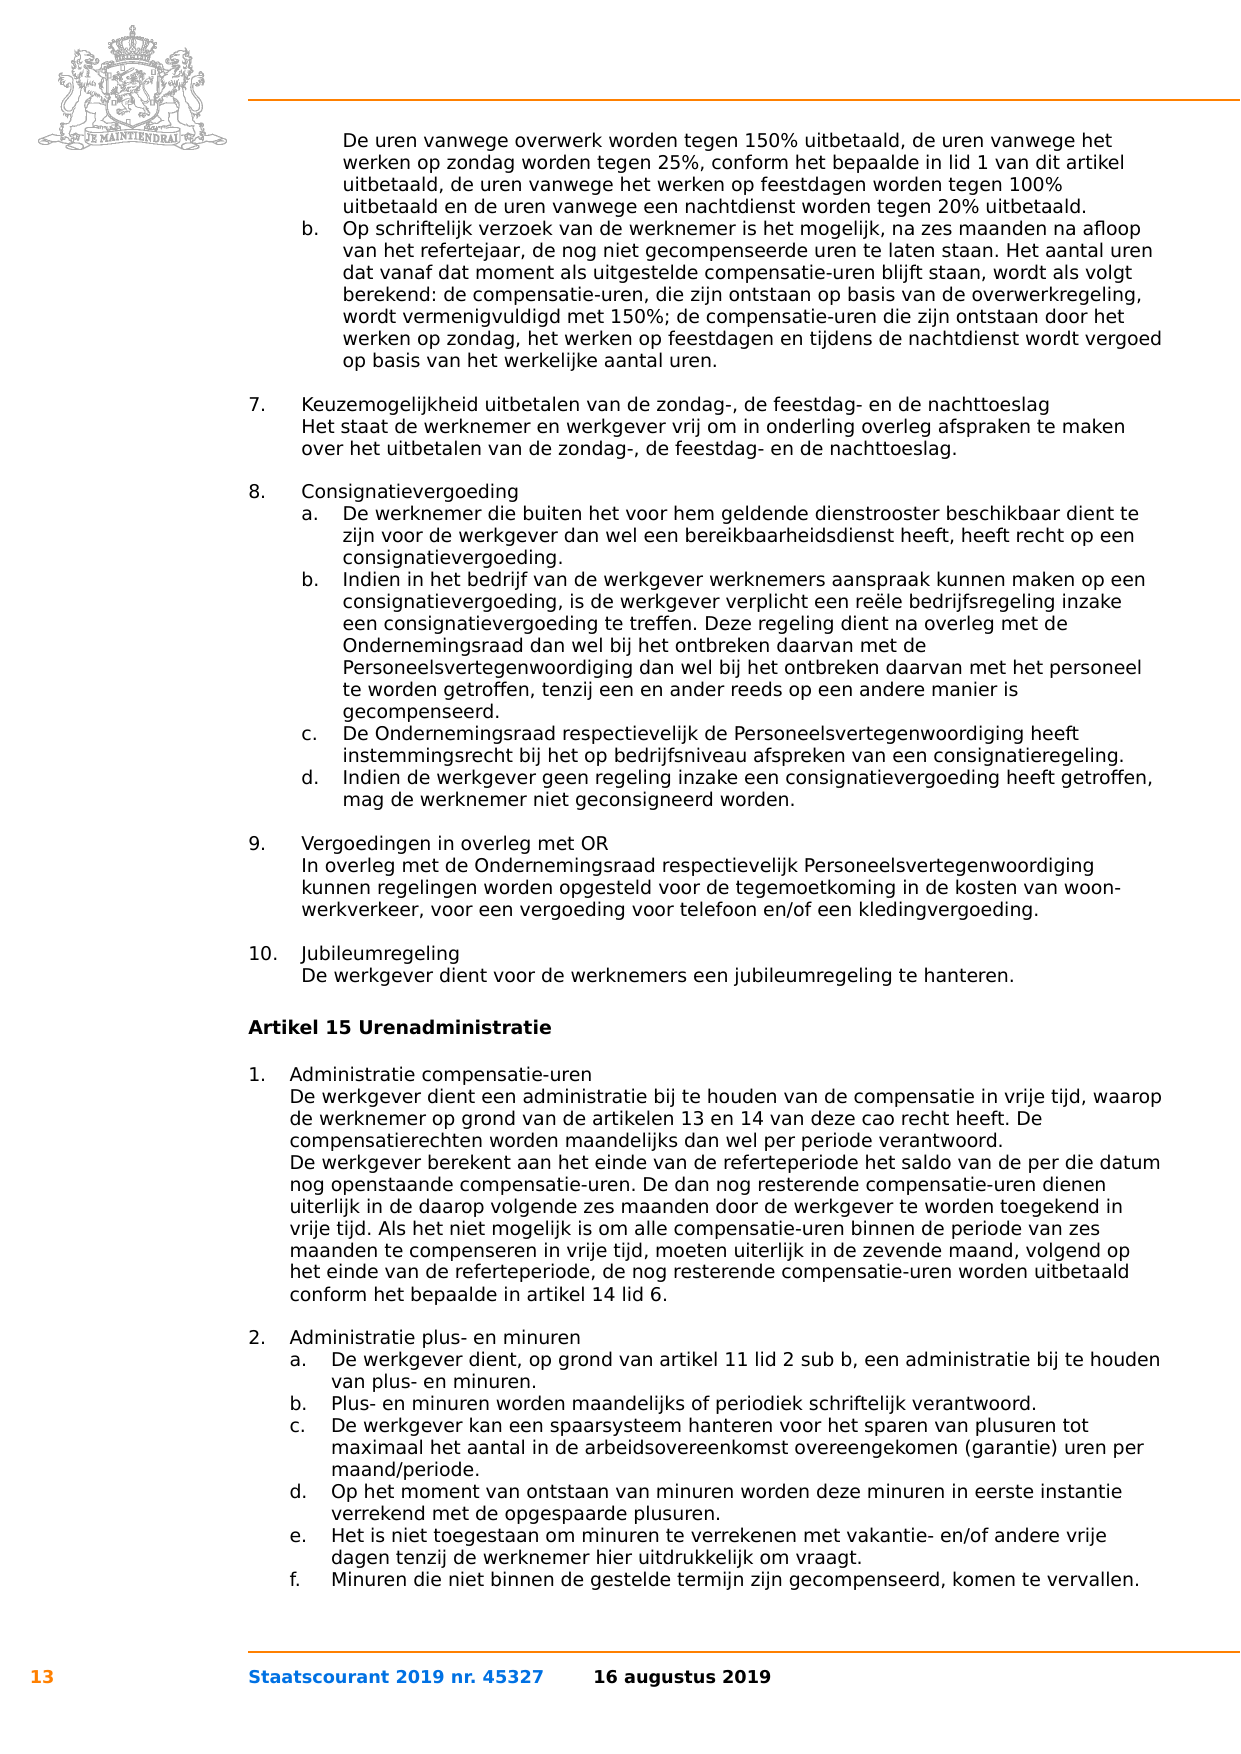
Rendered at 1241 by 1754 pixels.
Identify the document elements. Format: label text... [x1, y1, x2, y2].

text 10. Jubileumregeling [248, 943, 1163, 965]
subtitle Artikel 15 Urenadministratie [248, 1017, 1163, 1039]
text d. Op het moment van ontstaan van minuren worden deze minuren in eerste instantie verrekend met de opgespaarde plusuren. [289, 1481, 1163, 1525]
text 8. Consignatievergoeding [248, 481, 1163, 503]
text 2. Administratie plus- en minuren [248, 1327, 1163, 1349]
text a. De werknemer die buiten het voor hem geldende dienstrooster beschikbaar dient te zijn voor de werkgever dan wel een bereikbaarheidsdienst heeft, heeft recht op een consignatievergoeding. [301, 503, 1163, 569]
text 7. Keuzemogelijkheid uitbetalen van de zondag-, de feestdag- en de nachttoeslag [248, 393, 1163, 416]
text b. Plus- en minuren worden maandelijks of periodiek schriftelijk verantwoord. [289, 1393, 1163, 1415]
text Het staat de werknemer en werkgever vrij om in onderling overleg afspraken te maken over het uitbetalen van de zondag-, de feestdag- en de nachttoeslag. [301, 416, 1163, 459]
text De uren vanwege overwerk worden tegen 150% uitbetaald, de uren vanwege het werken op zondag worden tegen 25%, conform het bepaalde in lid 1 van dit artikel uitbetaald, de uren vanwege het werken op feestdagen worden tegen 100% uitbetaald en de uren vanwege een nachtdienst worden tegen 20% uitbetaald. [342, 130, 1163, 218]
text De werkgever berekent aan het einde van de referteperiode het saldo van de per die datum nog openstaande compensatie-uren. De dan nog resterende compensatie-uren dienen uiterlijk in de daarop volgende zes maanden door de werkgever te worden toegekend in vrije tijd. Als het niet mogelijk is om alle compensatie-uren binnen de periode van zes maanden te compenseren in vrije tijd, moeten uiterlijk in de zevende maand, volgend op het einde van de referteperiode, de nog resterende compensatie-uren worden uitbetaald conform het bepaalde in artikel 14 lid 6. [289, 1152, 1163, 1305]
text a. De werkgever dient, op grond van artikel 11 lid 2 sub b, een administratie bij te houden van plus- en minuren. [289, 1349, 1163, 1393]
text d. Indien de werkgever geen regeling inzake een consignatievergoeding heeft getroffen, mag de werknemer niet geconsigneerd worden. [301, 767, 1163, 811]
text e. Het is niet toegestaan om minuren te verrekenen met vakantie- en/of andere vrije dagen tenzij de werknemer hier uitdrukkelijk om vraagt. [289, 1525, 1163, 1569]
text b. Op schriftelijk verzoek van de werknemer is het mogelijk, na zes maanden na afloop van het refertejaar, de nog niet gecompenseerde uren te laten staan. Het aantal uren dat vanaf dat moment als uitgestelde compensatie-uren blijft staan, wordt als volgt berekend: de compensatie-uren, die zijn ontstaan op basis van de overwerkregeling, wordt vermenigvuldigd met 150%; de compensatie-uren die zijn ontstaan door het werken op zondag, het werken op feestdagen en tijdens de nachtdienst wordt vergoed op basis van het werkelijke aantal uren. [301, 218, 1163, 372]
text 9. Vergoedingen in overleg met OR [248, 833, 1163, 855]
text 1. Administratie compensatie-uren [248, 1064, 1163, 1086]
text In overleg met de Ondernemingsraad respectievelijk Personeelsvertegenwoordiging kunnen regelingen worden opgesteld voor de tegemoetkoming in de kosten van woon-werkverkeer, voor een vergoeding voor telefoon en/of een kledingvergoeding. [301, 855, 1163, 921]
text De werkgever dient een administratie bij te houden van de compensatie in vrije tijd, waarop de werknemer op grond van de artikelen 13 en 14 van deze cao recht heeft. De compensatierechten worden maandelijks dan wel per periode verantwoord. [289, 1086, 1163, 1152]
text De werkgever dient voor de werknemers een jubileumregeling te hanteren. [301, 965, 1163, 987]
text b. Indien in het bedrijf van de werkgever werknemers aanspraak kunnen maken op een consignatievergoeding, is de werkgever verplicht een reële bedrijfsregeling inzake een consignatievergoeding te treffen. Deze regeling dient na overleg met de Ondernemingsraad dan wel bij het ontbreken daarvan met de Personeelsvertegenwoordiging dan wel bij het ontbreken daarvan met het personeel te worden getroffen, tenzij een en ander reeds op een andere manier is gecompenseerd. [301, 569, 1163, 723]
text f. Minuren die niet binnen de gestelde termijn zijn gecompenseerd, komen te vervallen. [289, 1569, 1163, 1591]
picture [38, 25, 227, 150]
text c. De werkgever kan een spaarsysteem hanteren voor het sparen van plusuren tot maximaal het aantal in de arbeidsovereenkomst overeengekomen (garantie) uren per maand/periode. [289, 1415, 1163, 1481]
text c. De Ondernemingsraad respectievelijk de Personeelsvertegenwoordiging heeft instemmingsrecht bij het op bedrijfsniveau afspreken van een consignatieregeling. [301, 723, 1163, 767]
